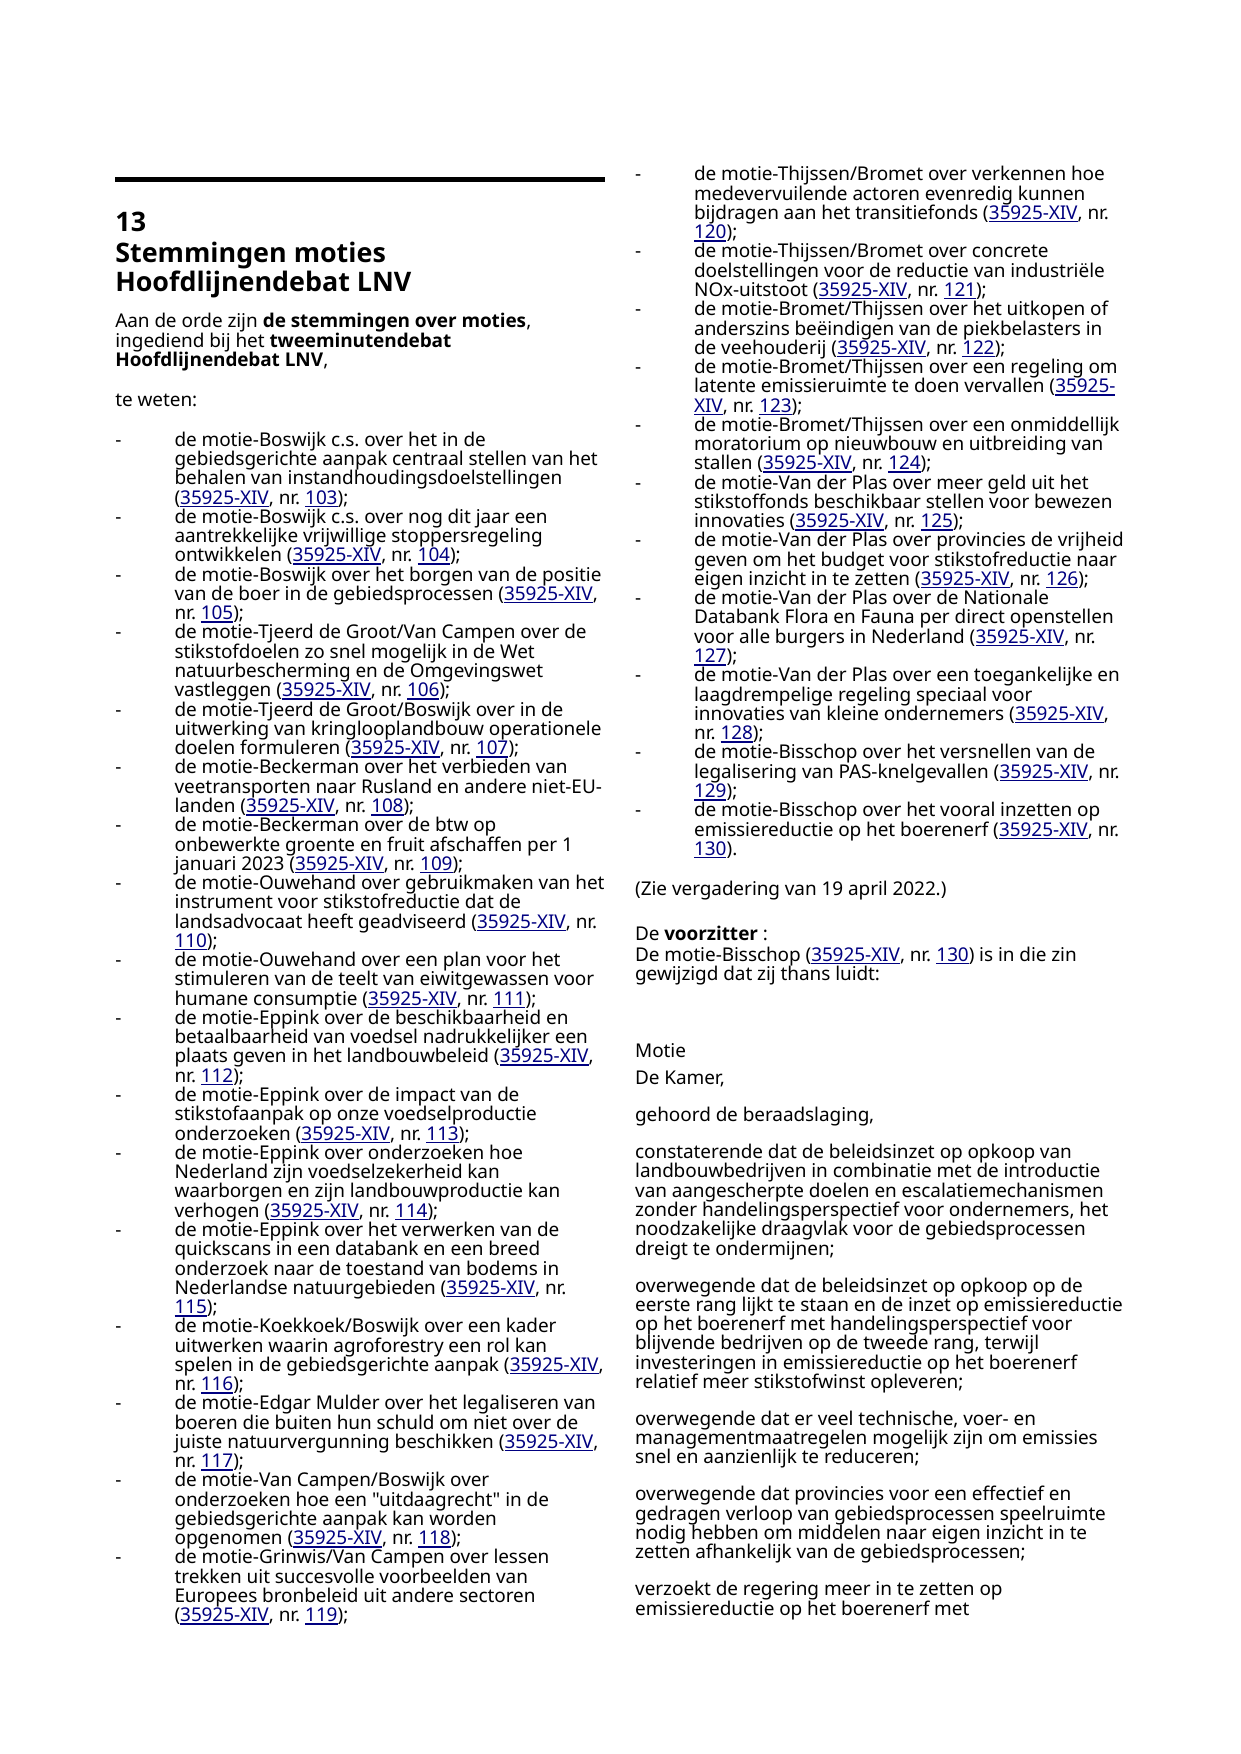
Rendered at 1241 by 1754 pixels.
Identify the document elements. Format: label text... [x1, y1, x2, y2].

list de motie-Eppink over onderzoeken hoe Nederland zijn voedselzekerheid kan waarborgen en zijn landbouwproductie kan verhogen (35925-XIV, nr. 114); [115, 1144, 605, 1221]
list de motie-Bromet/Thijssen over een regeling om latente emissieruimte te doen vervallen (35925-XIV, nr. 123); [635, 358, 1125, 416]
list de motie-Grinwis/Van Campen over lessen trekken uit succesvolle voorbeelden van Europees bronbeleid uit andere sectoren (35925-XIV, nr. 119); [115, 1548, 605, 1626]
list de motie-Van Campen/Boswijk over onderzoeken hoe een "uitdaagrecht" in de gebiedsgerichte aanpak kan worden opgenomen (35925-XIV, nr. 118); [115, 1471, 605, 1548]
list de motie-Eppink over het verwerken van de quickscans in een databank en een breed onderzoek naar de toestand van bodems in Nederlandse natuurgebieden (35925-XIV, nr. 115); [115, 1221, 605, 1317]
list de motie-Van der Plas over provincies de vrijheid geven om het budget voor stikstofreductie naar eigen inzicht in te zetten (35925-XIV, nr. 126); [635, 531, 1125, 589]
list de motie-Koekkoek/Boswijk over een kader uitwerken waarin agroforestry een rol kan spelen in de gebiedsgerichte aanpak (35925-XIV, nr. 116); [115, 1317, 605, 1394]
list de motie-Bisschop over het vooral inzetten op emissiereductie op het boerenerf (35925-XIV, nr. 130). [635, 801, 1125, 859]
list de motie-Beckerman over de btw op onbewerkte groente en fruit afschaffen per 1 januari 2023 (35925-XIV, nr. 109); [115, 816, 605, 874]
list de motie-Ouwehand over gebruikmaken van het instrument voor stikstofreductie dat de landsadvocaat heeft geadviseerd (35925-XIV, nr. 110); [115, 874, 605, 951]
list de motie-Ouwehand over een plan voor het stimuleren van de teelt van eiwitgewassen voor humane consumptie (35925-XIV, nr. 111); [115, 951, 605, 1009]
text overwegende dat provincies voor een effectief en gedragen verloop van gebiedsprocessen speelruimte nodig hebben om middelen naar eigen inzicht in te zetten afhankelijk van de gebiedsprocessen; [635, 1485, 1125, 1562]
list de motie-Tjeerd de Groot/Boswijk over in de uitwerking van kringlooplandbouw operationele doelen formuleren (35925-XIV, nr. 107); [115, 701, 605, 758]
list de motie-Boswijk c.s. over het in de gebiedsgerichte aanpak centraal stellen van het behalen van instandhoudingsdoelstellingen (35925-XIV, nr. 103); [115, 431, 605, 508]
list de motie-Edgar Mulder over het legaliseren van boeren die buiten hun schuld om niet over de juiste natuurvergunning beschikken (35925-XIV, nr. 117); [115, 1394, 605, 1471]
list de motie-Bisschop over het versnellen van de legalisering van PAS-knelgevallen (35925-XIV, nr. 129); [635, 743, 1125, 801]
list de motie-Bromet/Thijssen over een onmiddellijk moratorium op nieuwbouw en uitbreiding van stallen (35925-XIV, nr. 124); [635, 416, 1125, 474]
text De voorzitter : [635, 920, 1125, 946]
list de motie-Bromet/Thijssen over het uitkopen of anderszins beëindigen van de piekbelasters in de veehouderij (35925-XIV, nr. 122); [635, 300, 1125, 358]
text Aan de orde zijn de stemmingen over moties, ingediend bij het tweeminutendebat Hoofdlijnendebat LNV, [115, 312, 605, 370]
text (Zie vergadering van 19 april 2022.) [635, 880, 1125, 899]
text De motie-Bisschop (35925-XIV, nr. 130) is in die zin gewijzigd dat zij thans luidt: [635, 946, 1125, 984]
list de motie-Van der Plas over een toegankelijke en laagdrempelige regeling speciaal voor innovaties van kleine ondernemers (35925-XIV, nr. 128); [635, 666, 1125, 743]
list de motie-Van der Plas over meer geld uit het stikstoffonds beschikbaar stellen voor bewezen innovaties (35925-XIV, nr. 125); [635, 474, 1125, 531]
list de motie-Van der Plas over de Nationale Databank Flora en Fauna per direct openstellen voor alle burgers in Nederland (35925-XIV, nr. 127); [635, 589, 1125, 666]
list de motie-Thijssen/Bromet over concrete doelstellingen voor de reductie van industriële NOx-uitstoot (35925-XIV, nr. 121); [635, 242, 1125, 300]
list de motie-Tjeerd de Groot/Van Campen over de stikstofdoelen zo snel mogelijk in de Wet natuurbescherming en de Omgevingswet vastleggen (35925-XIV, nr. 106); [115, 623, 605, 701]
text gehoord de beraadslaging, [635, 1106, 1125, 1126]
list de motie-Boswijk c.s. over nog dit jaar een aantrekkelijke vrijwillige stoppersregeling ontwikkelen (35925-XIV, nr. 104); [115, 508, 605, 566]
text overwegende dat er veel technische, voer- en managementmaatregelen mogelijk zijn om emissies snel en aanzienlijk te reduceren; [635, 1410, 1125, 1468]
text overwegende dat de beleidsinzet op opkoop op de eerste rang lijkt te staan en de inzet op emissiereductie op het boerenerf met handelingsperspectief voor blijvende bedrijven op de tweede rang, terwijl investeringen in emissiereductie op het boerenerf relatief meer stikstofwinst opleveren; [635, 1277, 1125, 1392]
text verzoekt de regering meer in te zetten op emissiereductie op het boerenerf met [635, 1580, 1125, 1619]
text 13 [115, 203, 605, 239]
list de motie-Boswijk over het borgen van de positie van de boer in de gebiedsprocessen (35925-XIV, nr. 105); [115, 566, 605, 623]
text Stemmingen moties Hoofdlijnendebat LNV [115, 239, 605, 312]
text Motie [635, 1038, 1125, 1063]
list de motie-Eppink over de impact van de stikstofaanpak op onze voedselproductie onderzoeken (35925-XIV, nr. 113); [115, 1086, 605, 1144]
list de motie-Beckerman over het verbieden van veetransporten naar Rusland en andere niet-EU-landen (35925-XIV, nr. 108); [115, 758, 605, 816]
list de motie-Eppink over de beschikbaarheid en betaalbaarheid van voedsel nadrukkelijker een plaats geven in het landbouwbeleid (35925-XIV, nr. 112); [115, 1009, 605, 1086]
list de motie-Thijssen/Bromet over verkennen hoe medevervuilende actoren evenredig kunnen bijdragen aan het transitiefonds (35925-XIV, nr. 120); [635, 165, 1125, 242]
text constaterende dat de beleidsinzet op opkoop van landbouwbedrijven in combinatie met de introductie van aangescherpte doelen en escalatiemechanismen zonder handelingsperspectief voor ondernemers, het noodzakelijke draagvlak voor de gebiedsprocessen dreigt te ondermijnen; [635, 1143, 1125, 1259]
text De Kamer, [635, 1069, 1125, 1088]
text te weten: [115, 391, 605, 410]
